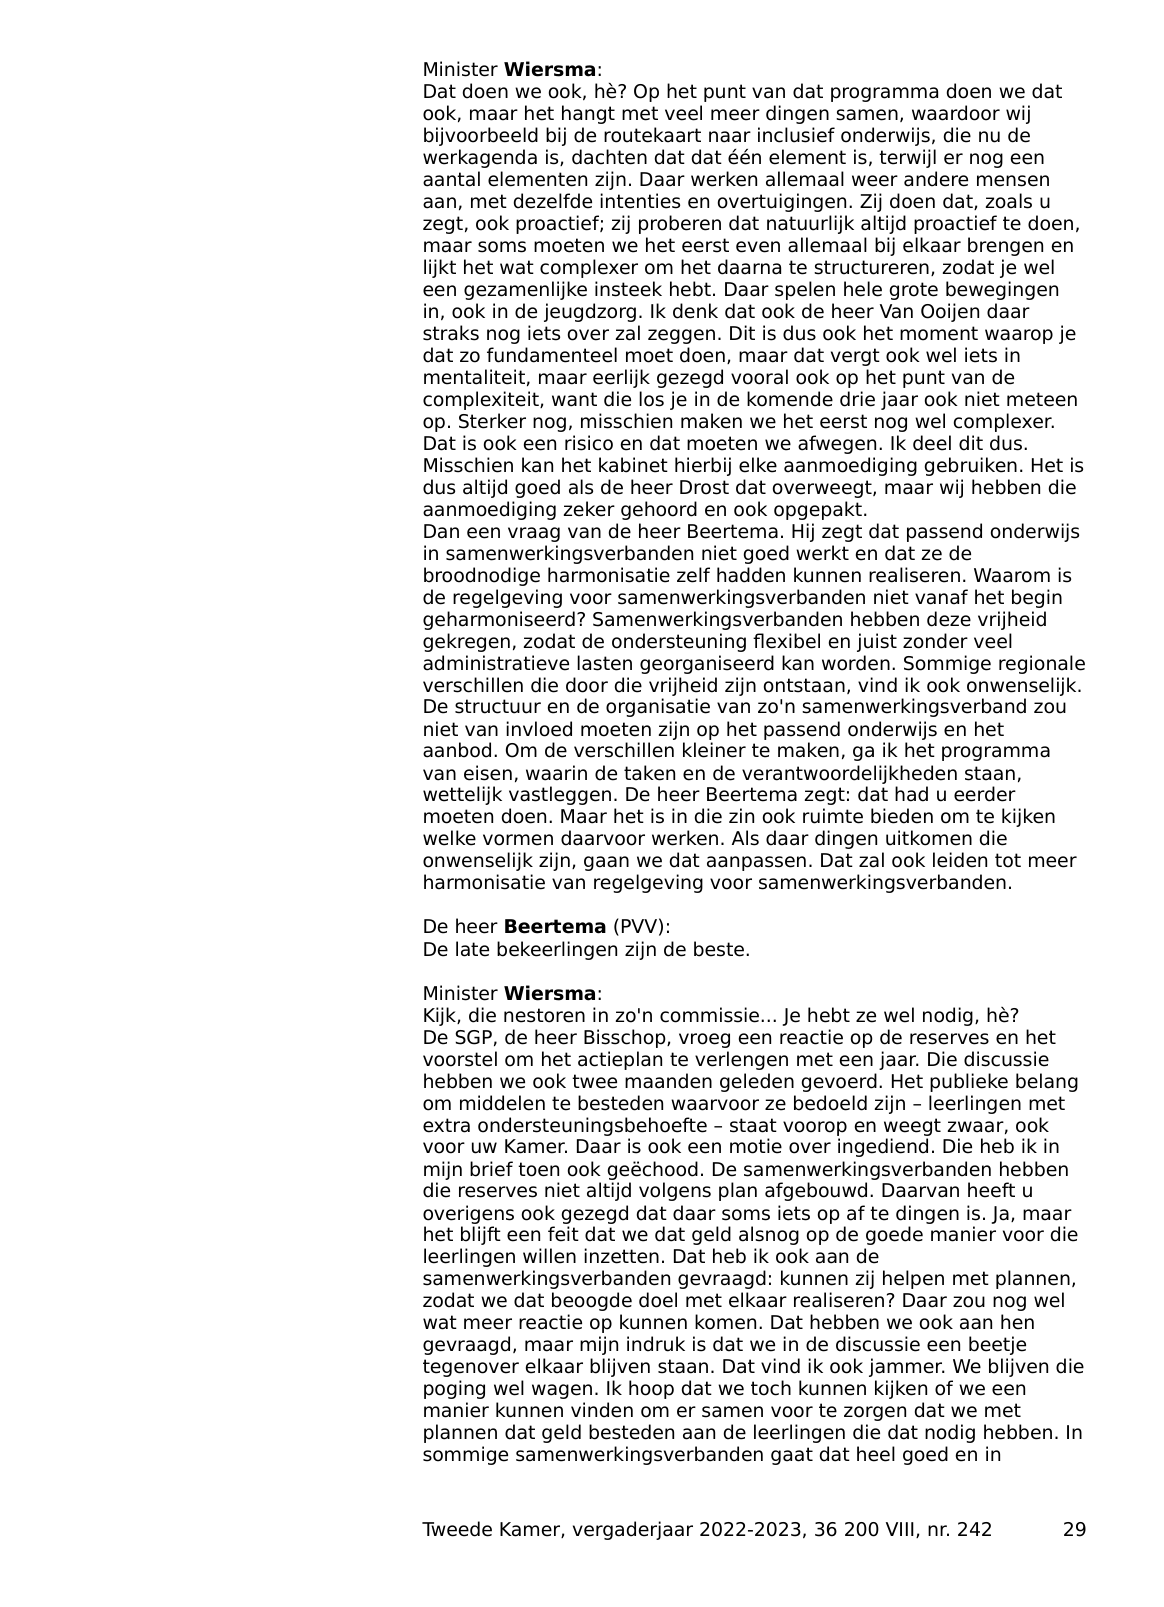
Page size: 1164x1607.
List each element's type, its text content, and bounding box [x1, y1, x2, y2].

text Dan een vraag van de heer Beertema. Hij zegt dat passend onderwijs in samenwerkingsverbanden niet goed werkt en dat ze de broodnodige harmonisatie zelf hadden kunnen realiseren. Waarom is de regelgeving voor samenwerkingsverbanden niet vanaf het begin geharmoniseerd? Samenwerkingsverbanden hebben deze vrijheid gekregen, zodat de ondersteuning flexibel en juist zonder veel administratieve lasten georganiseerd kan worden. Sommige regionale verschillen die door die vrijheid zijn ontstaan, vind ik ook onwenselijk. De structuur en de organisatie van zo'n samenwerkingsverband zou niet van invloed moeten zijn op het passend onderwijs en het aanbod. Om de verschillen kleiner te maken, ga ik het programma van eisen, waarin de taken en de verantwoordelijkheden staan, wettelijk vastleggen. De heer Beertema zegt: dat had u eerder moeten doen. Maar het is in die zin ook ruimte bieden om te kijken welke vormen daarvoor werken. Als daar dingen uitkomen die onwenselijk zijn, gaan we dat aanpassen. Dat zal ook leiden tot meer harmonisatie van regelgeving voor samenwerkingsverbanden. [422, 521, 1087, 894]
text Minister Wiersma: [422, 983, 1087, 1004]
text Dat doen we ook, hè? Op het punt van dat programma doen we dat ook, maar het hangt met veel meer dingen samen, waardoor wij bijvoorbeeld bij de routekaart naar inclusief onderwijs, die nu de werkagenda is, dachten dat dat één element is, terwijl er nog een aantal elementen zijn. Daar werken allemaal weer andere mensen aan, met dezelfde intenties en overtuigingen. Zij doen dat, zoals u zegt, ook proactief; zij proberen dat natuurlijk altijd proactief te doen, maar soms moeten we het eerst even allemaal bij elkaar brengen en lijkt het wat complexer om het daarna te structureren, zodat je wel een gezamenlijke insteek hebt. Daar spelen hele grote bewegingen in, ook in de jeugdzorg. Ik denk dat ook de heer Van Ooijen daar straks nog iets over zal zeggen. Dit is dus ook het moment waarop je dat zo fundamenteel moet doen, maar dat vergt ook wel iets in mentaliteit, maar eerlijk gezegd vooral ook op het punt van de complexiteit, want die los je in de komende drie jaar ook niet meteen op. Sterker nog, misschien maken we het eerst nog wel complexer. Dat is ook een risico en dat moeten we afwegen. Ik deel dit dus. Misschien kan het kabinet hierbij elke aanmoediging gebruiken. Het is dus altijd goed als de heer Drost dat overweegt, maar wij hebben die aanmoediging zeker gehoord en ook opgepakt. [422, 81, 1087, 521]
text De late bekeerlingen zijn de beste. [422, 938, 1087, 960]
text De heer Beertema (PVV): [422, 916, 1087, 938]
text Kijk, die nestoren in zo'n commissie... Je hebt ze wel nodig, hè? [422, 1004, 1087, 1027]
text Minister Wiersma: [422, 59, 1087, 81]
text De SGP, de heer Bisschop, vroeg een reactie op de reserves en het voorstel om het actieplan te verlengen met een jaar. Die discussie hebben we ook twee maanden geleden gevoerd. Het publieke belang om middelen te besteden waarvoor ze bedoeld zijn – leerlingen met extra ondersteuningsbehoefte – staat voorop en weegt zwaar, ook voor uw Kamer. Daar is ook een motie over ingediend. Die heb ik in mijn brief toen ook geëchood. De samenwerkingsverbanden hebben die reserves niet altijd volgens plan afgebouwd. Daarvan heeft u overigens ook gezegd dat daar soms iets op af te dingen is. Ja, maar het blijft een feit dat we dat geld alsnog op de goede manier voor die leerlingen willen inzetten. Dat heb ik ook aan de samenwerkingsverbanden gevraagd: kunnen zij helpen met plannen, zodat we dat beoogde doel met elkaar realiseren? Daar zou nog wel wat meer reactie op kunnen komen. Dat hebben we ook aan hen gevraagd, maar mijn indruk is dat we in de discussie een beetje tegenover elkaar blijven staan. Dat vind ik ook jammer. We blijven die poging wel wagen. Ik hoop dat we toch kunnen kijken of we een manier kunnen vinden om er samen voor te zorgen dat we met plannen dat geld besteden aan de leerlingen die dat nodig hebben. In sommige samenwerkingsverbanden gaat dat heel goed en in [422, 1027, 1087, 1466]
